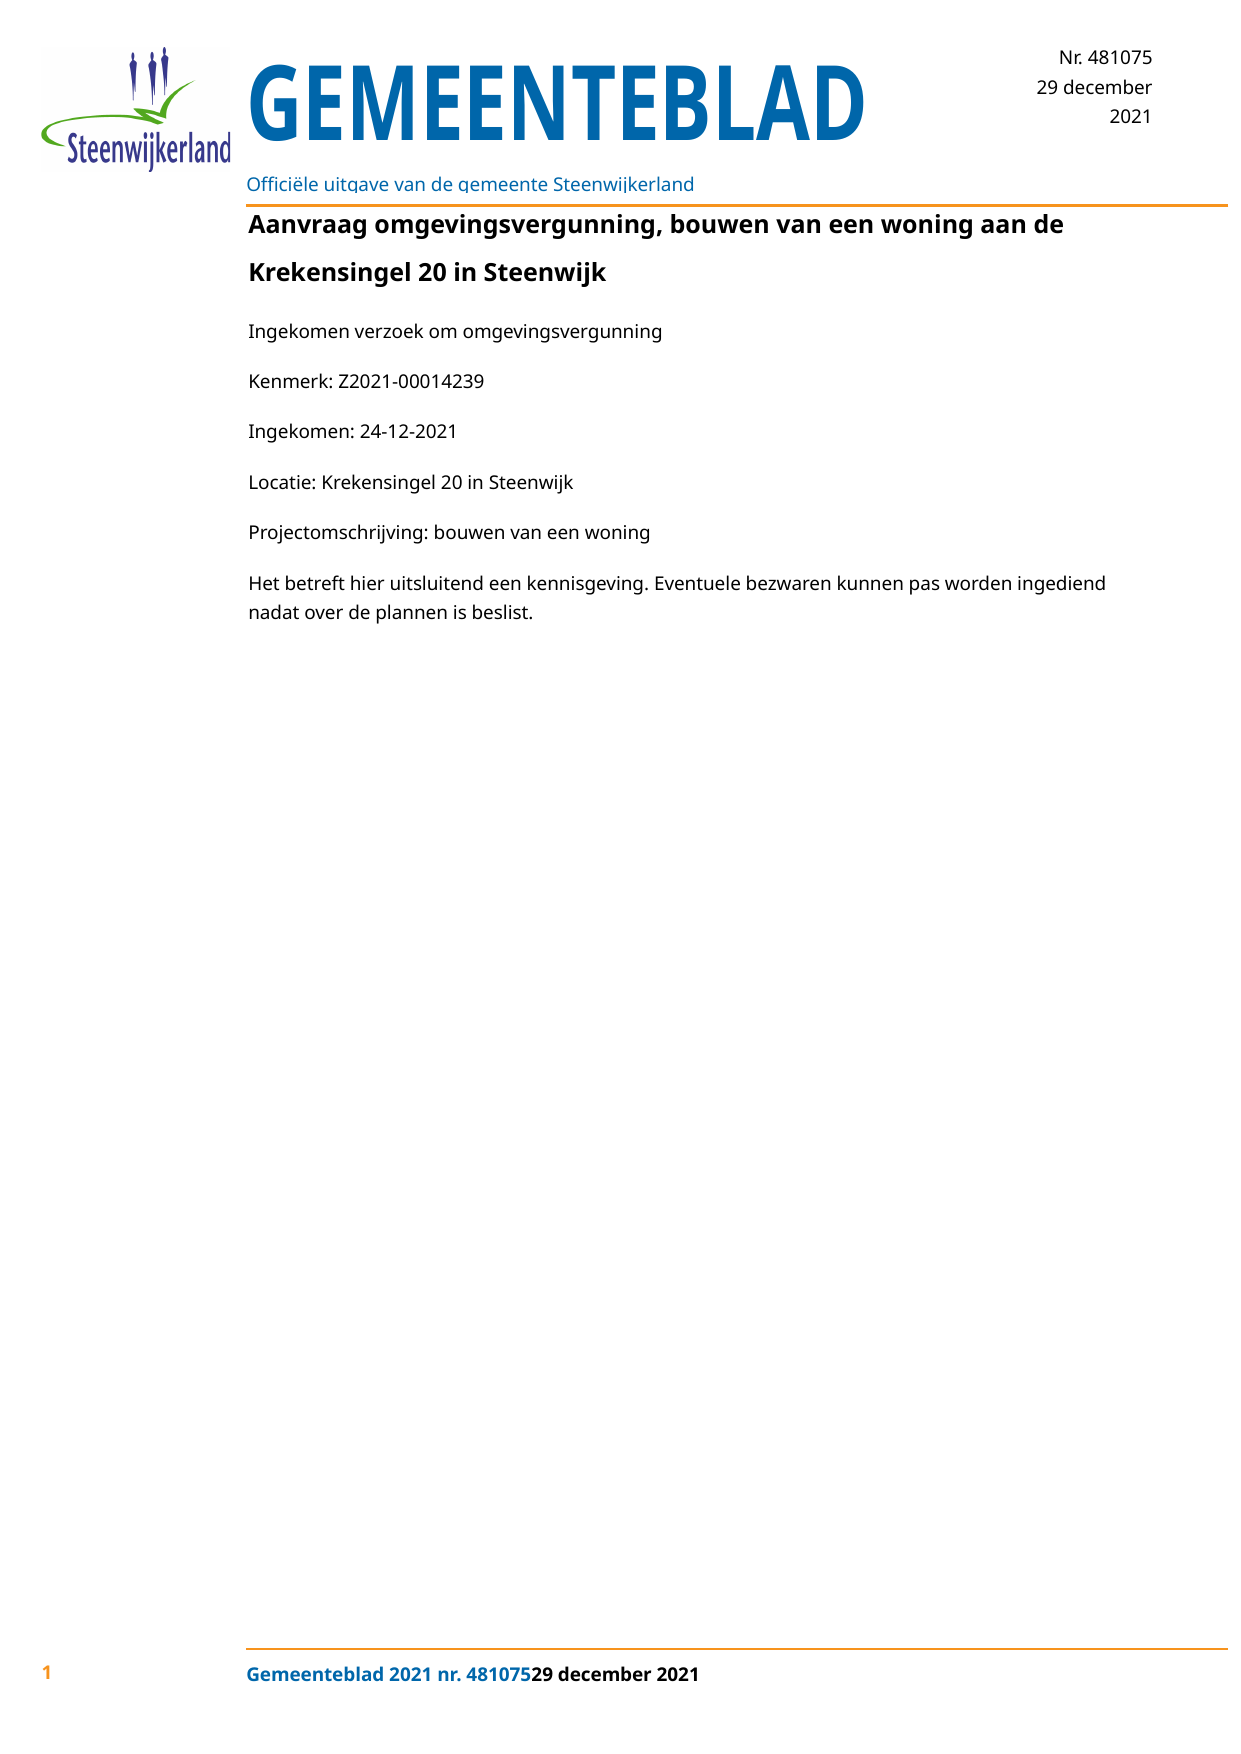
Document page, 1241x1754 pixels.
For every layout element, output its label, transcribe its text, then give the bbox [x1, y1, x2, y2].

text Aanvraag omgevingsvergunning, bouwen van een woning aan de Krekensingel 20 in Steenwijk [248, 207, 1152, 288]
text Locatie: Krekensingel 20 in Steenwijk [248, 469, 1152, 495]
picture [41, 47, 231, 172]
text Projectomschrijving: bouwen van een woning [248, 519, 1152, 545]
text Kenmerk: Z2021-00014239 [248, 368, 1152, 394]
text Ingekomen: 24-12-2021 [248, 419, 1152, 444]
text Ingekomen verzoek om omgevingsvergunning [248, 318, 1152, 344]
text Het betreft hier uitsluitend een kennisgeving. Eventuele bezwaren kunnen pas worden ingediend nadat over de plannen is beslist. [248, 570, 1152, 625]
